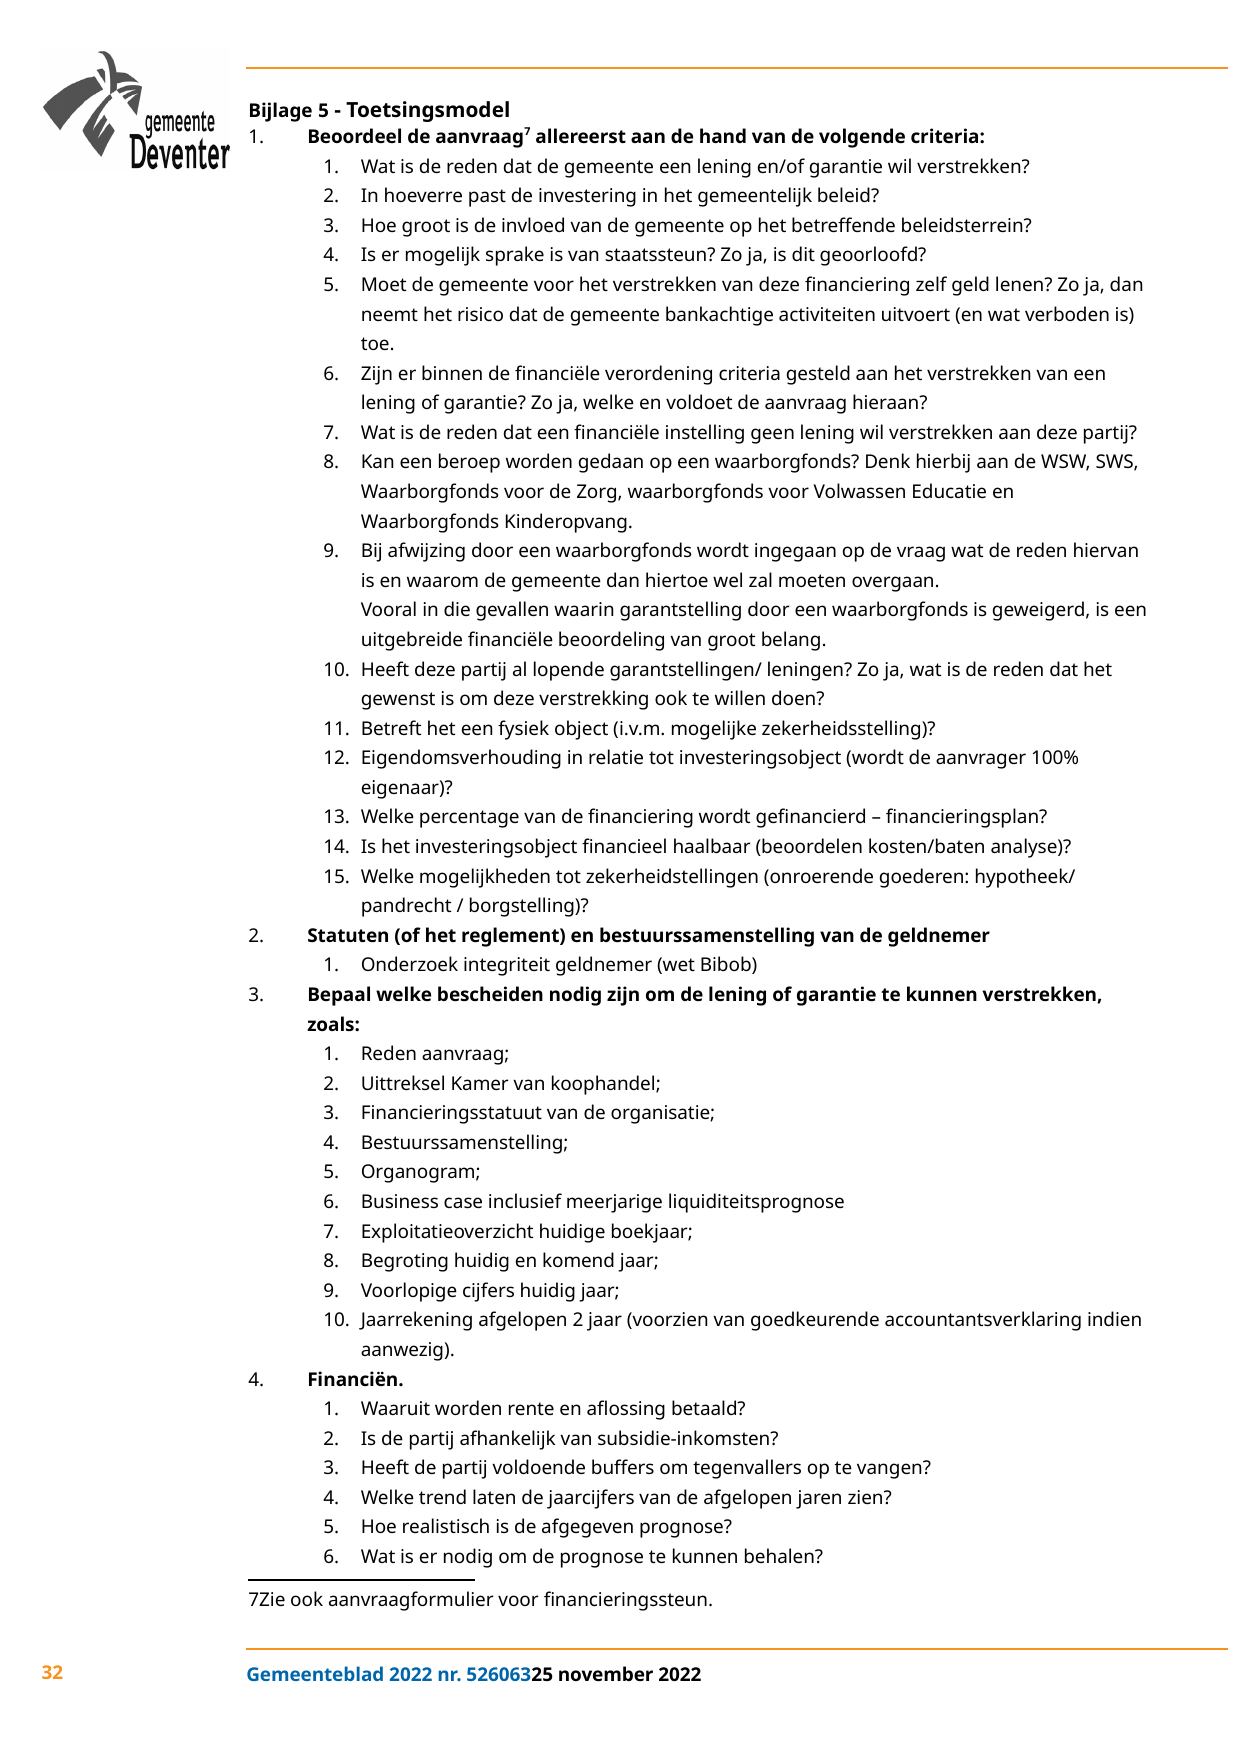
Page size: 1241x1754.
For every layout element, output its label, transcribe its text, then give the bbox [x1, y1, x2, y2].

list Onderzoek integriteit geldnemer (wet Bibob) [323, 952, 1152, 977]
list Kan een beroep worden gedaan op een waarborgfonds? Denk hierbij aan de WSW, SWS, Waarborgfonds voor de Zorg, waarborgfonds voor Volwassen Educatie en Waarborgfonds Kinderopvang. [323, 449, 1152, 534]
list Heeft de partij voldoende buffers om tegenvallers op te vangen? [323, 1454, 1152, 1480]
list Jaarrekening afgelopen 2 jaar (voorzien van goedkeurende accountantsverklaring indien aanwezig). [323, 1307, 1152, 1362]
list Financieringsstatuut van de organisatie; [323, 1099, 1152, 1125]
list Hoe groot is de invloed van de gemeente op het betreffende beleidsterrein? [323, 212, 1152, 238]
list Voorlopige cijfers huidig jaar; [323, 1277, 1152, 1303]
list Zijn er binnen de financiële verordening criteria gesteld aan het verstrekken van een lening of garantie? Zo ja, welke en voldoet de aanvraag hieraan? [323, 360, 1152, 415]
list In hoeverre past de investering in het gemeentelijk beleid? [323, 182, 1152, 208]
list Heeft deze partij al lopende garantstellingen/ leningen? Zo ja, wat is de reden dat het gewenst is om deze verstrekking ook te willen doen? [323, 656, 1152, 711]
list Vooral in die gevallen waarin garantstelling door een waarborgfonds is geweigerd, is een uitgebreide financiële beoordeling van groot belang. [323, 597, 1152, 652]
list Wat is de reden dat de gemeente een lening en/of garantie wil verstrekken? [323, 153, 1152, 179]
list Is de partij afhankelijk van subsidie-inkomsten? [323, 1425, 1152, 1451]
list Welke mogelijkheden tot zekerheidstellingen (onroerende goederen: hypotheek/ pandrecht / borgstelling)? [323, 863, 1152, 918]
list Beoordeel de aanvraag allereerst aan de hand van de volgende criteria: [248, 123, 1152, 149]
list Statuten (of het reglement) en bestuurssamenstelling van de geldnemer [248, 922, 1152, 948]
list Reden aanvraag; [323, 1040, 1152, 1066]
list Welke percentage van de financiering wordt gefinancierd – financieringsplan? [323, 804, 1152, 829]
list Begroting huidig en komend jaar; [323, 1247, 1152, 1273]
list Zie ook aanvraagformulier voor financieringssteun. [248, 1586, 1152, 1612]
list Is er mogelijk sprake is van staatssteun? Zo ja, is dit geoorloofd? [323, 242, 1152, 267]
list Bepaal welke bescheiden nodig zijn om de lening of garantie te kunnen verstrekken, zoals: [248, 981, 1152, 1037]
list Wat is de reden dat een financiële instelling geen lening wil verstrekken aan deze partij? [323, 419, 1152, 445]
list Waaruit worden rente en aflossing betaald? [323, 1395, 1152, 1421]
list Hoe realistisch is de afgegeven prognose? [323, 1514, 1152, 1539]
list Eigendomsverhouding in relatie tot investeringsobject (wordt de aanvrager 100% eigenaar)? [323, 744, 1152, 800]
list Business case inclusief meerjarige liquiditeitsprognose [323, 1188, 1152, 1214]
picture [41, 47, 231, 172]
list Financiën. [248, 1366, 1152, 1392]
list Betreft het een fysiek object (i.v.m. mogelijke zekerheidsstelling)? [323, 715, 1152, 741]
list Uittreksel Kamer van koophandel; [323, 1070, 1152, 1096]
list Bestuurssamenstelling; [323, 1129, 1152, 1155]
list Organogram; [323, 1159, 1152, 1184]
list Bij afwijzing door een waarborgfonds wordt ingegaan op de vraag wat de reden hiervan is en waarom de gemeente dan hiertoe wel zal moeten overgaan. [323, 537, 1152, 593]
list Wat is er nodig om de prognose te kunnen behalen? [323, 1543, 1152, 1569]
list Is het investeringsobject financieel haalbaar (beoordelen kosten/baten analyse)? [323, 833, 1152, 859]
list Moet de gemeente voor het verstrekken van deze financiering zelf geld lenen? Zo ja, dan neemt het risico dat de gemeente bankachtige activiteiten uitvoert (en wat verboden is) toe. [323, 271, 1152, 356]
list Exploitatieoverzicht huidige boekjaar; [323, 1218, 1152, 1244]
text Bijlage 5 - Toetsingsmodel [248, 95, 1152, 123]
list Welke trend laten de jaarcijfers van de afgelopen jaren zien? [323, 1484, 1152, 1510]
